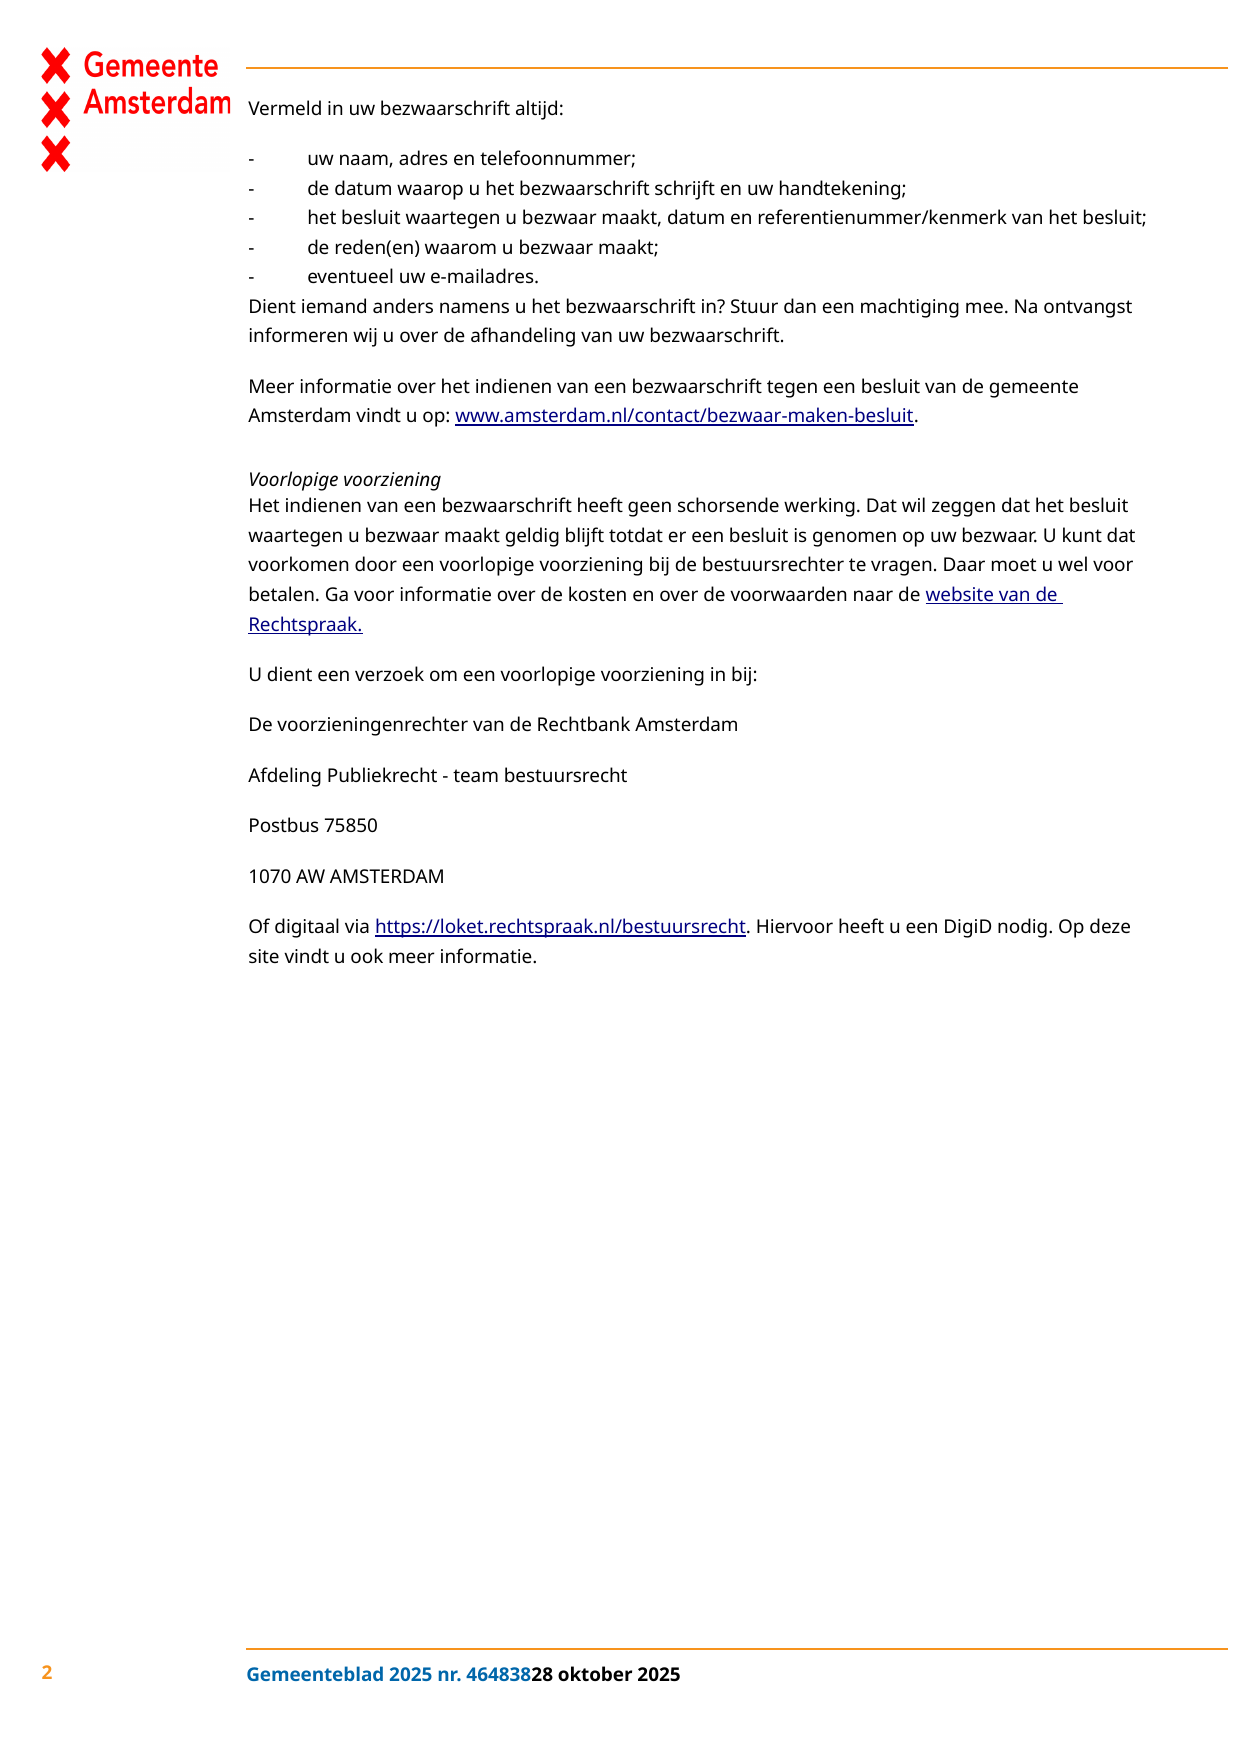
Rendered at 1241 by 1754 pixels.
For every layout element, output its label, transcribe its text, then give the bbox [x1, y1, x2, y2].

list de reden(en) waarom u bezwaar maakt; [248, 234, 1152, 260]
text Postbus 75850 [248, 812, 1152, 838]
list de datum waarop u het bezwaarschrift schrijft en uw handtekening; [248, 175, 1152, 201]
list het besluit waartegen u bezwaar maakt, datum en referentienummer/kenmerk van het besluit; [248, 204, 1152, 230]
picture [41, 47, 231, 172]
list uw naam, adres en telefoonnummer; [248, 145, 1152, 171]
text De voorzieningenrechter van de Rechtbank Amsterdam [248, 712, 1152, 737]
text U dient een verzoek om een voorlopige voorziening in bij: [248, 661, 1152, 687]
text 1070 AW AMSTERDAM [248, 863, 1152, 888]
text Afdeling Publiekrecht - team bestuursrecht [248, 762, 1152, 788]
text Het indienen van een bezwaarschrift heeft geen schorsende werking. Dat wil zeggen dat het besluit waartegen u bezwaar maakt geldig blijft totdat er een besluit is genomen op uw bezwaar. U kunt dat voorkomen door een voorlopige voorziening bij de bestuursrechter te vragen. Daar moet u wel voor betalen. Ga voor informatie over de kosten en over de voorwaarden naar de website van de Rechtspraak. [248, 492, 1152, 636]
text Voorlopige voorziening [248, 467, 1152, 492]
text Dient iemand anders namens u het bezwaarschrift in? Stuur dan een machtiging mee. Na ontvangst informeren wij u over de afhandeling van uw bezwaarschrift. [248, 293, 1152, 348]
text Meer informatie over het indienen van een bezwaarschrift tegen een besluit van de gemeente Amsterdam vindt u op: www.amsterdam.nl/contact/bezwaar-maken-besluit. [248, 373, 1152, 428]
text Vermeld in uw bezwaarschrift altijd: [248, 95, 1152, 121]
text Of digitaal via https://loket.rechtspraak.nl/bestuursrecht. Hiervoor heeft u een DigiD nodig. Op deze site vindt u ook meer informatie. [248, 913, 1152, 968]
list eventueel uw e-mailadres. [248, 263, 1152, 289]
